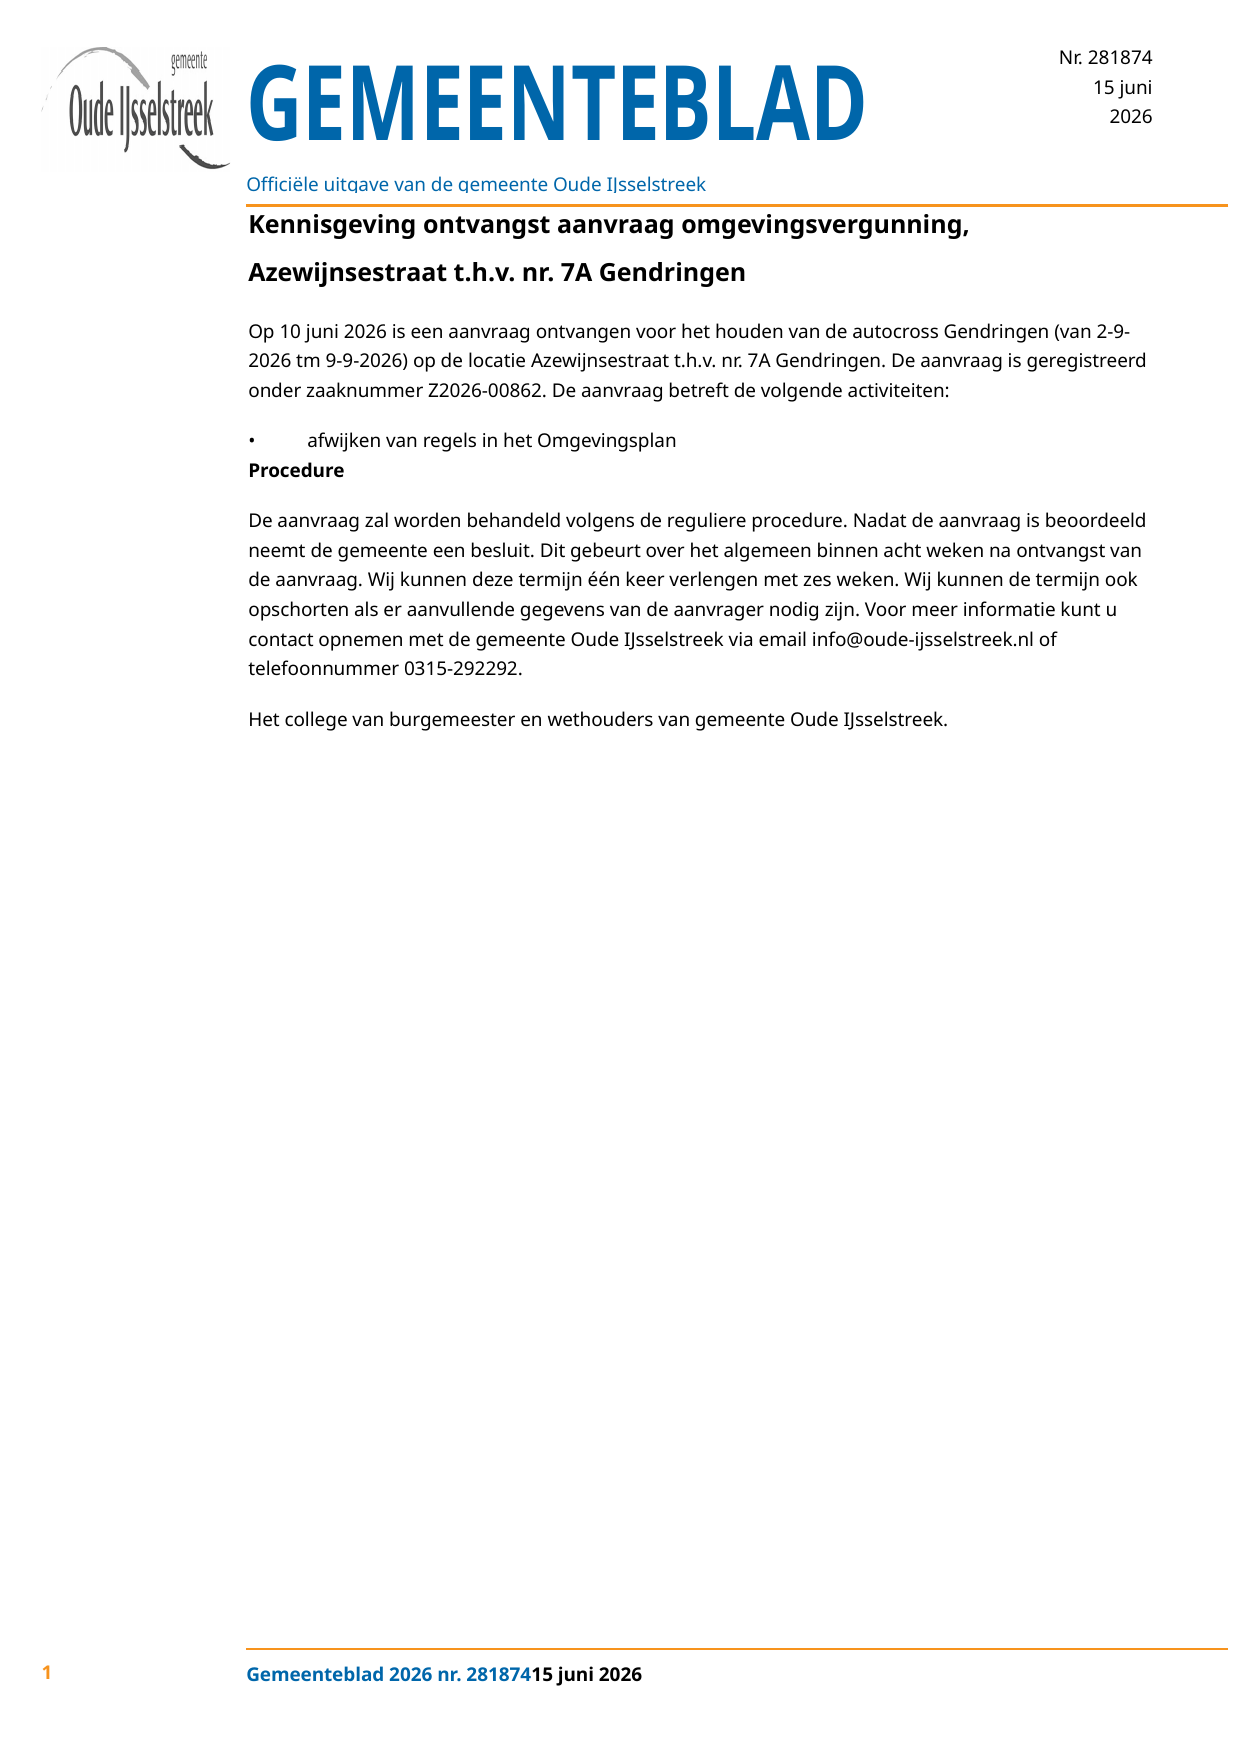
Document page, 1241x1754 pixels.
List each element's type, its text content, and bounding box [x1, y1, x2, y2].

text Kennisgeving ontvangst aanvraag omgevingsvergunning, Azewijnsestraat t.h.v. nr. 7A Gendringen [248, 207, 1152, 288]
text Procedure [248, 457, 1152, 483]
text Het college van burgemeester en wethouders van gemeente Oude IJsselstreek. [248, 706, 1152, 732]
text Op 10 juni 2026 is een aanvraag ontvangen voor het houden van de autocross Gendringen (van 2-9-2026 tm 9-9-2026) op de locatie Azewijnsestraat t.h.v. nr. 7A Gendringen. De aanvraag is geregistreerd onder zaaknummer Z2026-00862. De aanvraag betreft de volgende activiteiten: [248, 318, 1152, 403]
list afwijken van regels in het Omgevingsplan [248, 427, 1152, 453]
picture [41, 47, 231, 172]
text De aanvraag zal worden behandeld volgens de reguliere procedure. Nadat de aanvraag is beoordeeld neemt de gemeente een besluit. Dit gebeurt over het algemeen binnen acht weken na ontvangst van de aanvraag. Wij kunnen deze termijn één keer verlengen met zes weken. Wij kunnen de termijn ook opschorten als er aanvullende gegevens van de aanvrager nodig zijn. Voor meer informatie kunt u contact opnemen met de gemeente Oude IJsselstreek via email info@oude-ijsselstreek.nl of telefoonnummer 0315-292292. [248, 507, 1152, 681]
